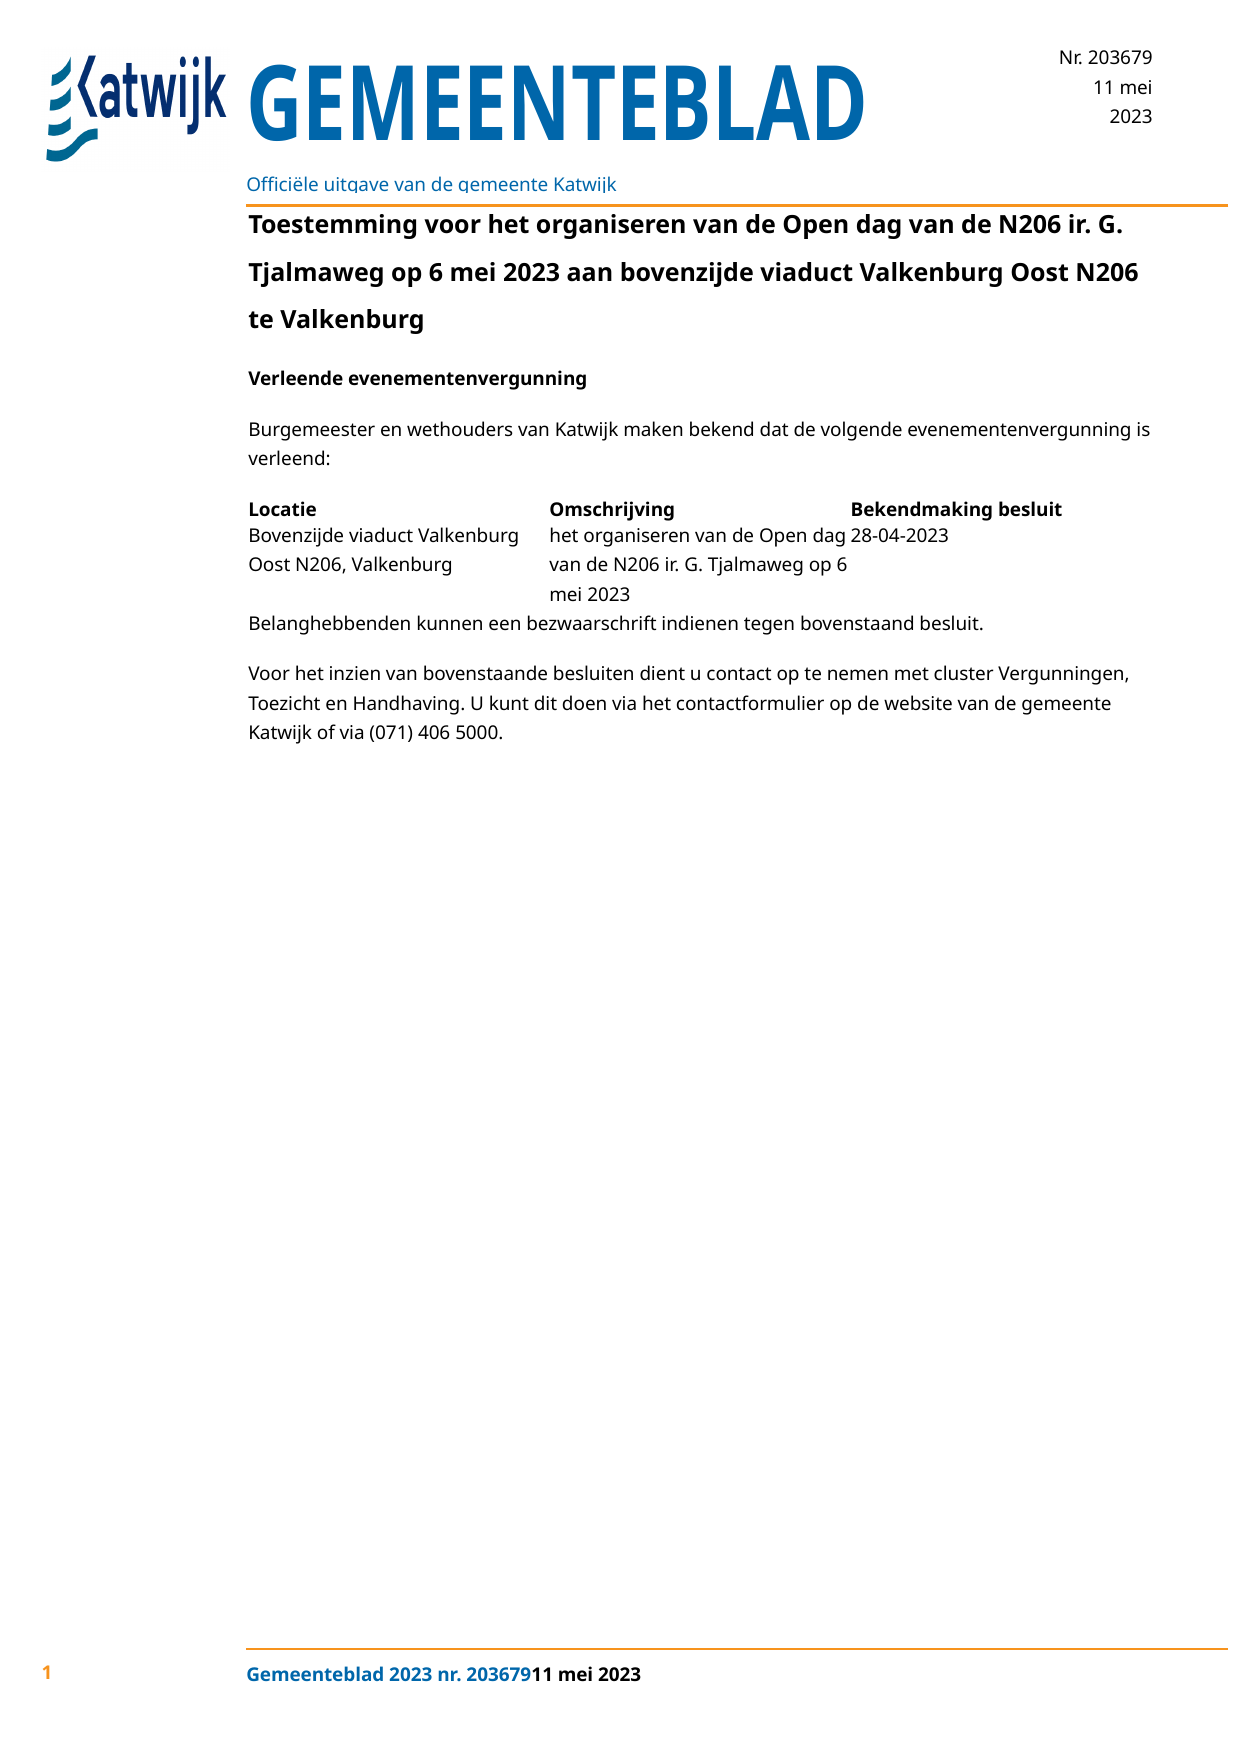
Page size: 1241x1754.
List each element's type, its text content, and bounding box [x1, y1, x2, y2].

text Belanghebbenden kunnen een bezwaarschrift indienen tegen bovenstaand besluit. [248, 610, 1152, 636]
text Verleende evenementenvergunning [248, 366, 1152, 391]
table_header Omschrijving [549, 496, 850, 522]
text Voor het inzien van bovenstaande besluiten dient u contact op te nemen met cluster Vergunningen, Toezicht en Handhaving. U kunt dit doen via het contactformulier op de website van de gemeente Katwijk of via (071) 406 5000. [248, 660, 1152, 745]
table_cell 28-04-2023 [850, 522, 1152, 607]
text Toestemming voor het organiseren van de Open dag van de N206 ir. G. Tjalmaweg op 6 mei 2023 aan bovenzijde viaduct Valkenburg Oost N206 te Valkenburg [248, 207, 1152, 336]
table_cell Bovenzijde viaduct Valkenburg Oost N206, Valkenburg [248, 522, 549, 607]
table_header Bekendmaking besluit [850, 496, 1152, 522]
picture [41, 47, 231, 172]
table_cell het organiseren van de Open dag van de N206 ir. G. Tjalmaweg op 6 mei 2023 [549, 522, 850, 607]
table_header Locatie [248, 496, 549, 522]
text Burgemeester en wethouders van Katwijk maken bekend dat de volgende evenementenvergunning is verleend: [248, 416, 1152, 471]
